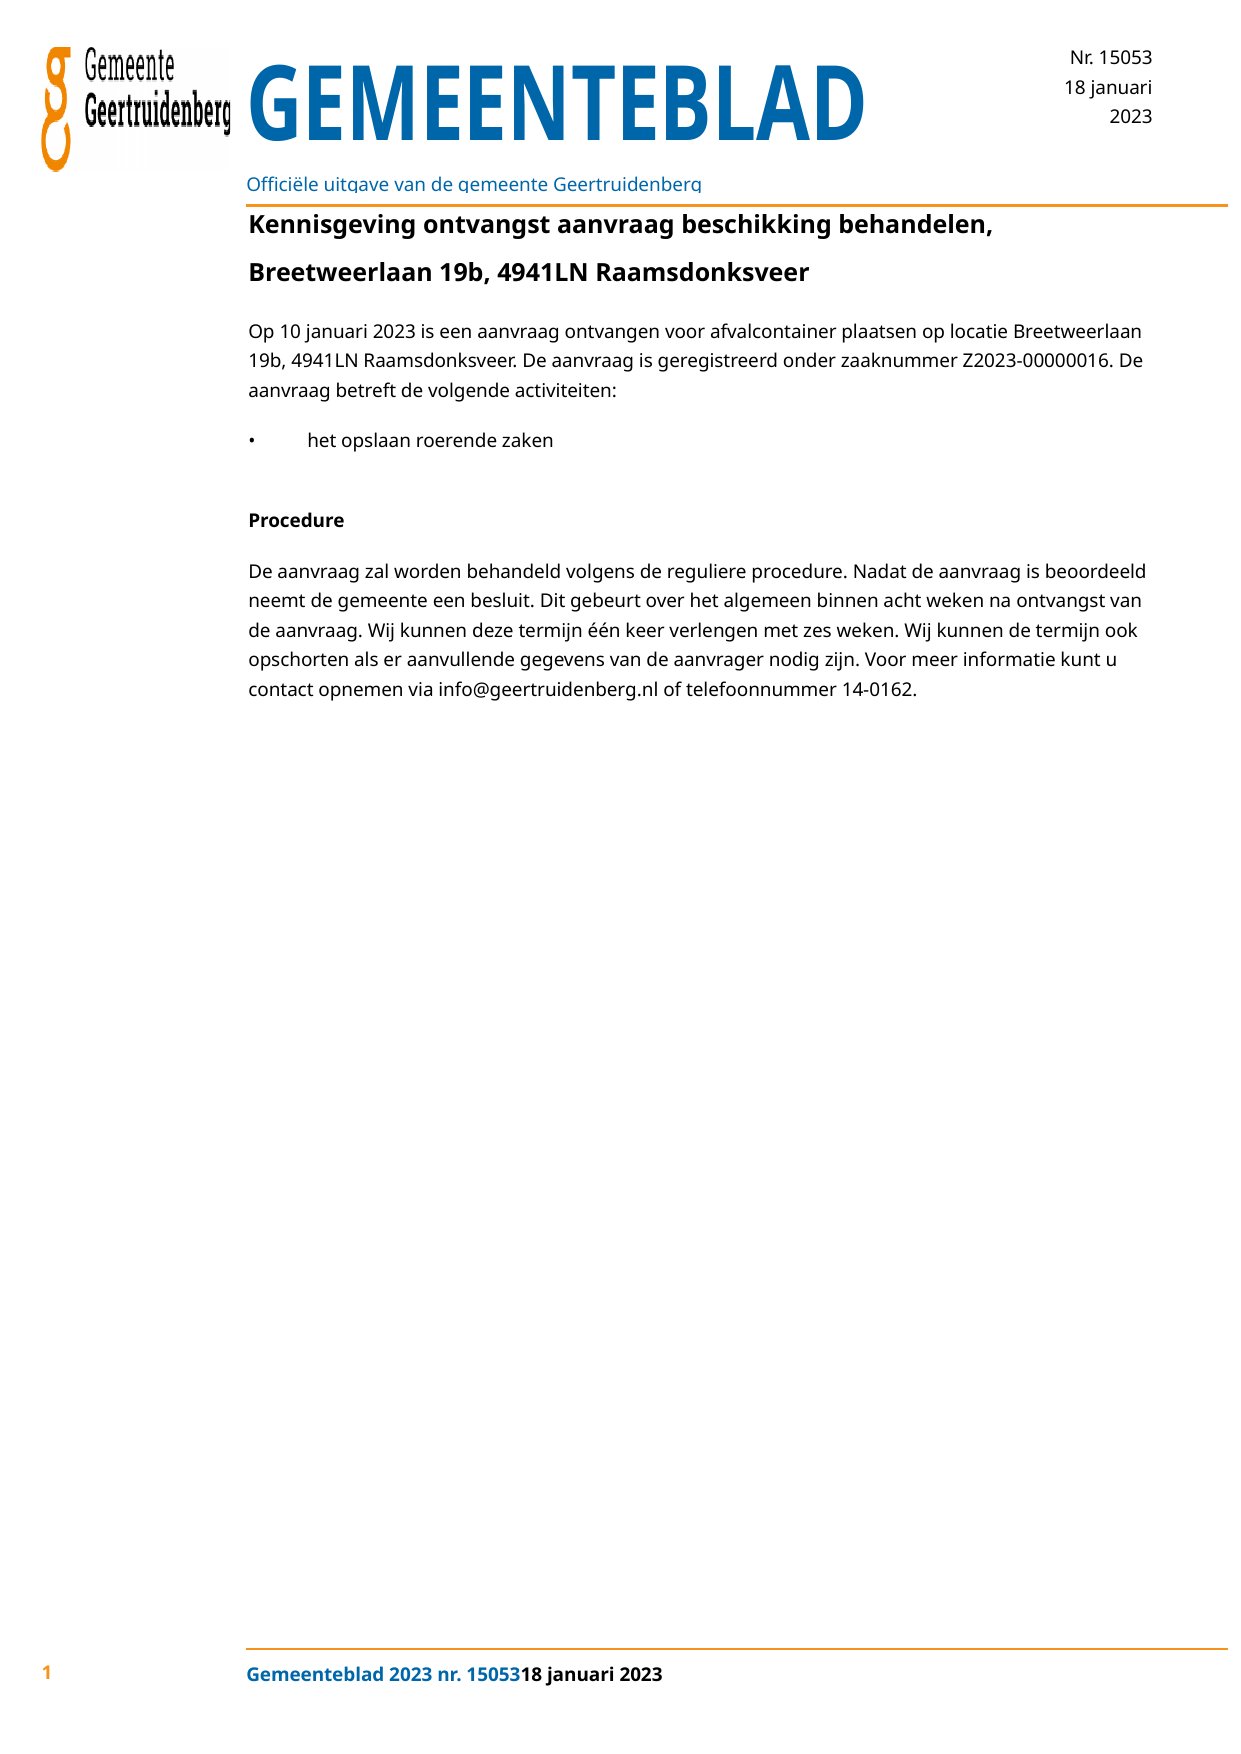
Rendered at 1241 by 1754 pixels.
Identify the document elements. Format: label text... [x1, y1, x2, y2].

text Kennisgeving ontvangst aanvraag beschikking behandelen, Breetweerlaan 19b, 4941LN Raamsdonksveer [248, 207, 1152, 288]
text De aanvraag zal worden behandeld volgens de reguliere procedure. Nadat de aanvraag is beoordeeld neemt de gemeente een besluit. Dit gebeurt over het algemeen binnen acht weken na ontvangst van de aanvraag. Wij kunnen deze termijn één keer verlengen met zes weken. Wij kunnen de termijn ook opschorten als er aanvullende gegevens van de aanvrager nodig zijn. Voor meer informatie kunt u contact opnemen via info@geertruidenberg.nl of telefoonnummer 14-0162. [248, 558, 1152, 702]
text Op 10 januari 2023 is een aanvraag ontvangen voor afvalcontainer plaatsen op locatie Breetweerlaan 19b, 4941LN Raamsdonksveer. De aanvraag is geregistreerd onder zaaknummer Z2023-00000016. De aanvraag betreft de volgende activiteiten: [248, 318, 1152, 403]
list het opslaan roerende zaken [248, 427, 1152, 453]
text Procedure [248, 507, 1152, 533]
picture [41, 47, 231, 172]
